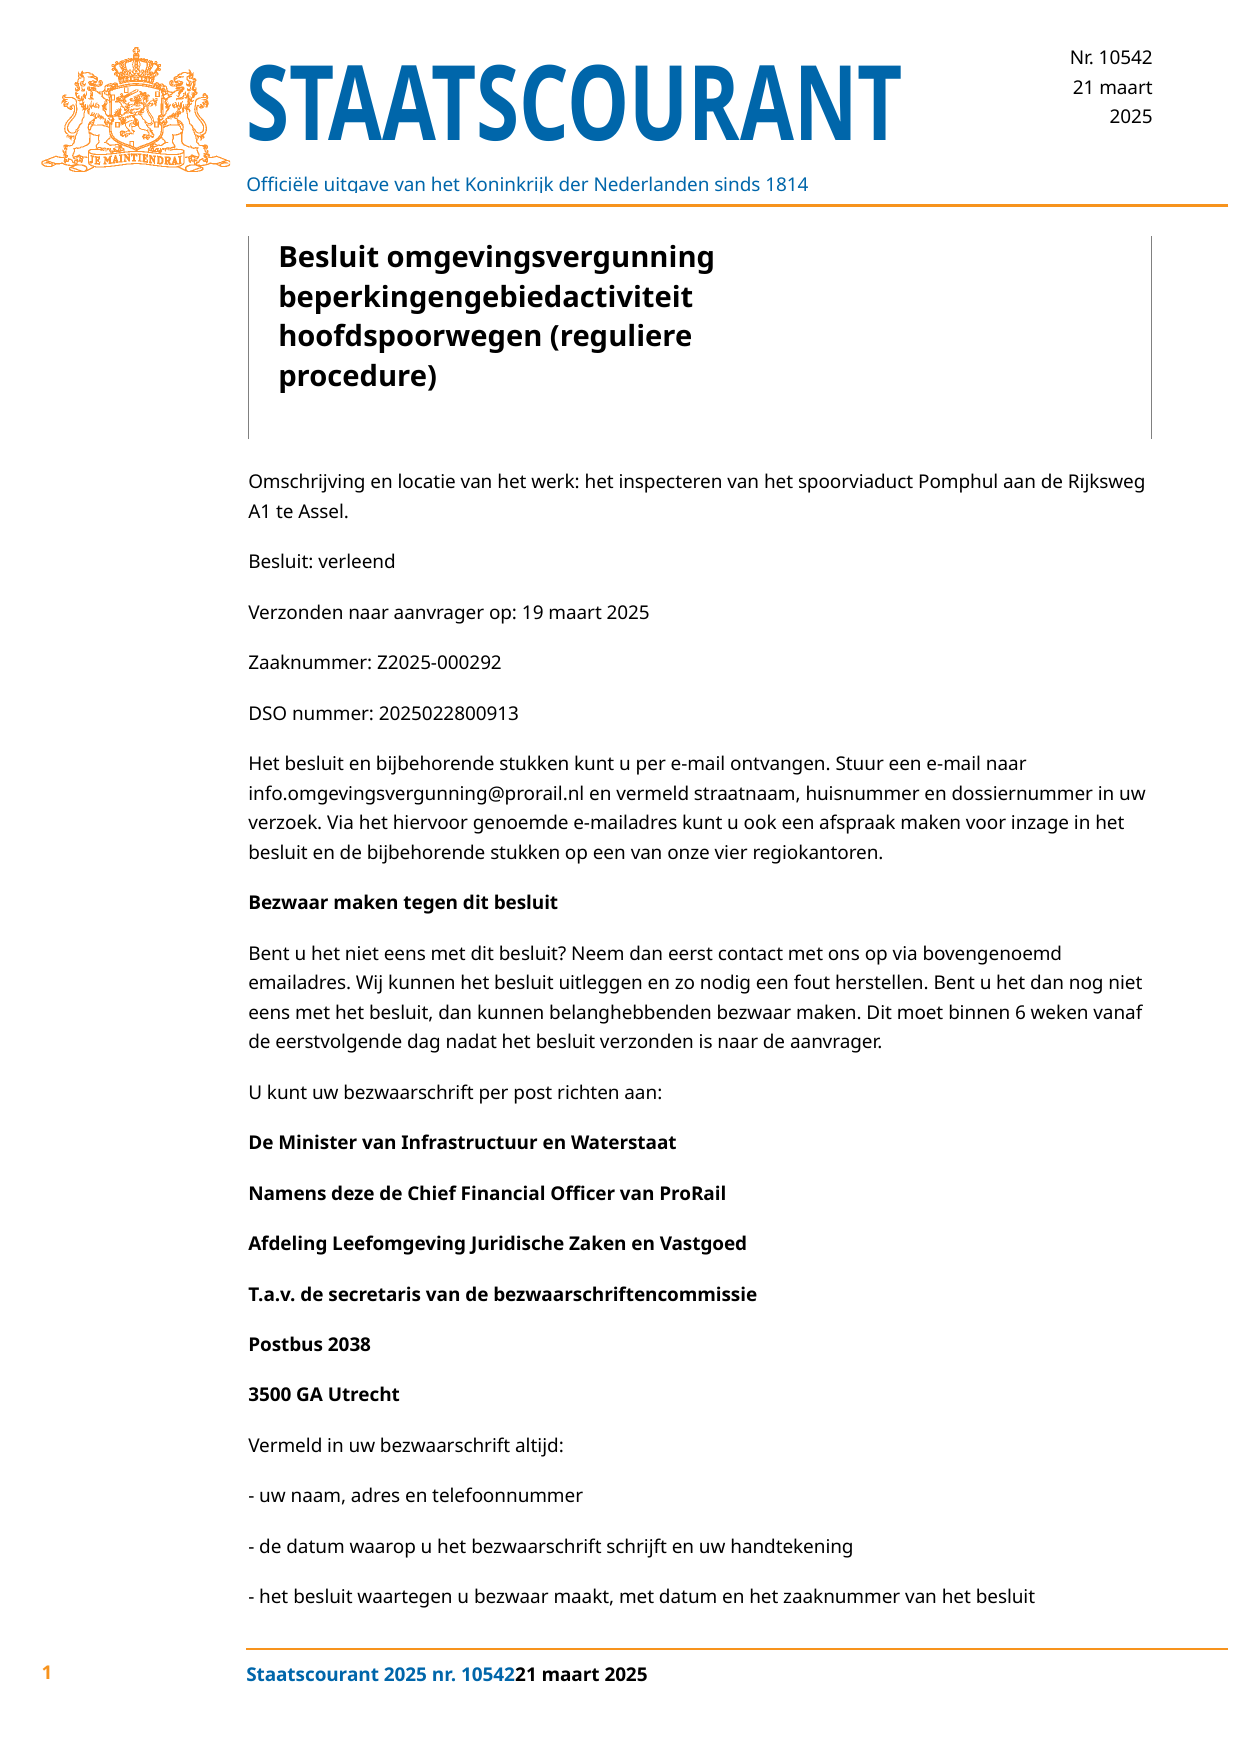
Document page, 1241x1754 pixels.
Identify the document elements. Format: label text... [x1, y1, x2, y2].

table_header Besluit omgevingsvergunning beperkingengebiedactiviteit hoofdspoorwegen (reguliere procedure) [249, 236, 850, 439]
picture [41, 47, 231, 172]
text Verzonden naar aanvrager op: 19 maart 2025 [248, 599, 1152, 625]
text Vermeld in uw bezwaarschrift altijd: [248, 1432, 1152, 1458]
text Postbus 2038 [248, 1331, 1152, 1357]
text Bezwaar maken tegen dit besluit [248, 889, 1152, 915]
text - het besluit waartegen u bezwaar maakt, met datum en het zaaknummer van het besluit [248, 1583, 1152, 1609]
text Afdeling Leefomgeving Juridische Zaken en Vastgoed [248, 1230, 1152, 1256]
text De Minister van Infrastructuur en Waterstaat [248, 1129, 1152, 1155]
text 3500 GA Utrecht [248, 1382, 1152, 1407]
text - de datum waarop u het bezwaarschrift schrijft en uw handtekening [248, 1533, 1152, 1558]
table_header [1090, 236, 1151, 413]
table_header [850, 236, 912, 413]
text DSO nummer: 2025022800913 [248, 700, 1152, 726]
text U kunt uw bezwaarschrift per post richten aan: [248, 1079, 1152, 1105]
text Besluit: verleend [248, 549, 1152, 574]
text Het besluit en bijbehorende stukken kunt u per e-mail ontvangen. Stuur een e-mail naar info.omgevingsvergunning@prorail.nl en vermeld straatnaam, huisnummer en dossiernummer in uw verzoek. Via het hiervoor genoemde e-mailadres kunt u ook een afspraak maken voor inzage in het besluit en de bijbehorende stukken op een van onze vier regiokantoren. [248, 750, 1152, 865]
picture [912, 236, 1090, 414]
table_header [850, 414, 1151, 439]
text Namens deze de Chief Financial Officer van ProRail [248, 1180, 1152, 1206]
text - uw naam, adres en telefoonnummer [248, 1482, 1152, 1508]
text Zaaknummer: Z2025-000292 [248, 649, 1152, 675]
text T.a.v. de secretaris van de bezwaarschriftencommissie [248, 1281, 1152, 1306]
text Omschrijving en locatie van het werk: het inspecteren van het spoorviaduct Pomphul aan de Rijksweg A1 te Assel. [248, 469, 1152, 524]
text Bent u het niet eens met dit besluit? Neem dan eerst contact met ons op via bovengenoemd emailadres. Wij kunnen het besluit uitleggen en zo nodig een fout herstellen. Bent u het dan nog niet eens met het besluit, dan kunnen belanghebbenden bezwaar maken. Dit moet binnen 6 weken vanaf de eerstvolgende dag nadat het besluit verzonden is naar de aanvrager. [248, 940, 1152, 1054]
